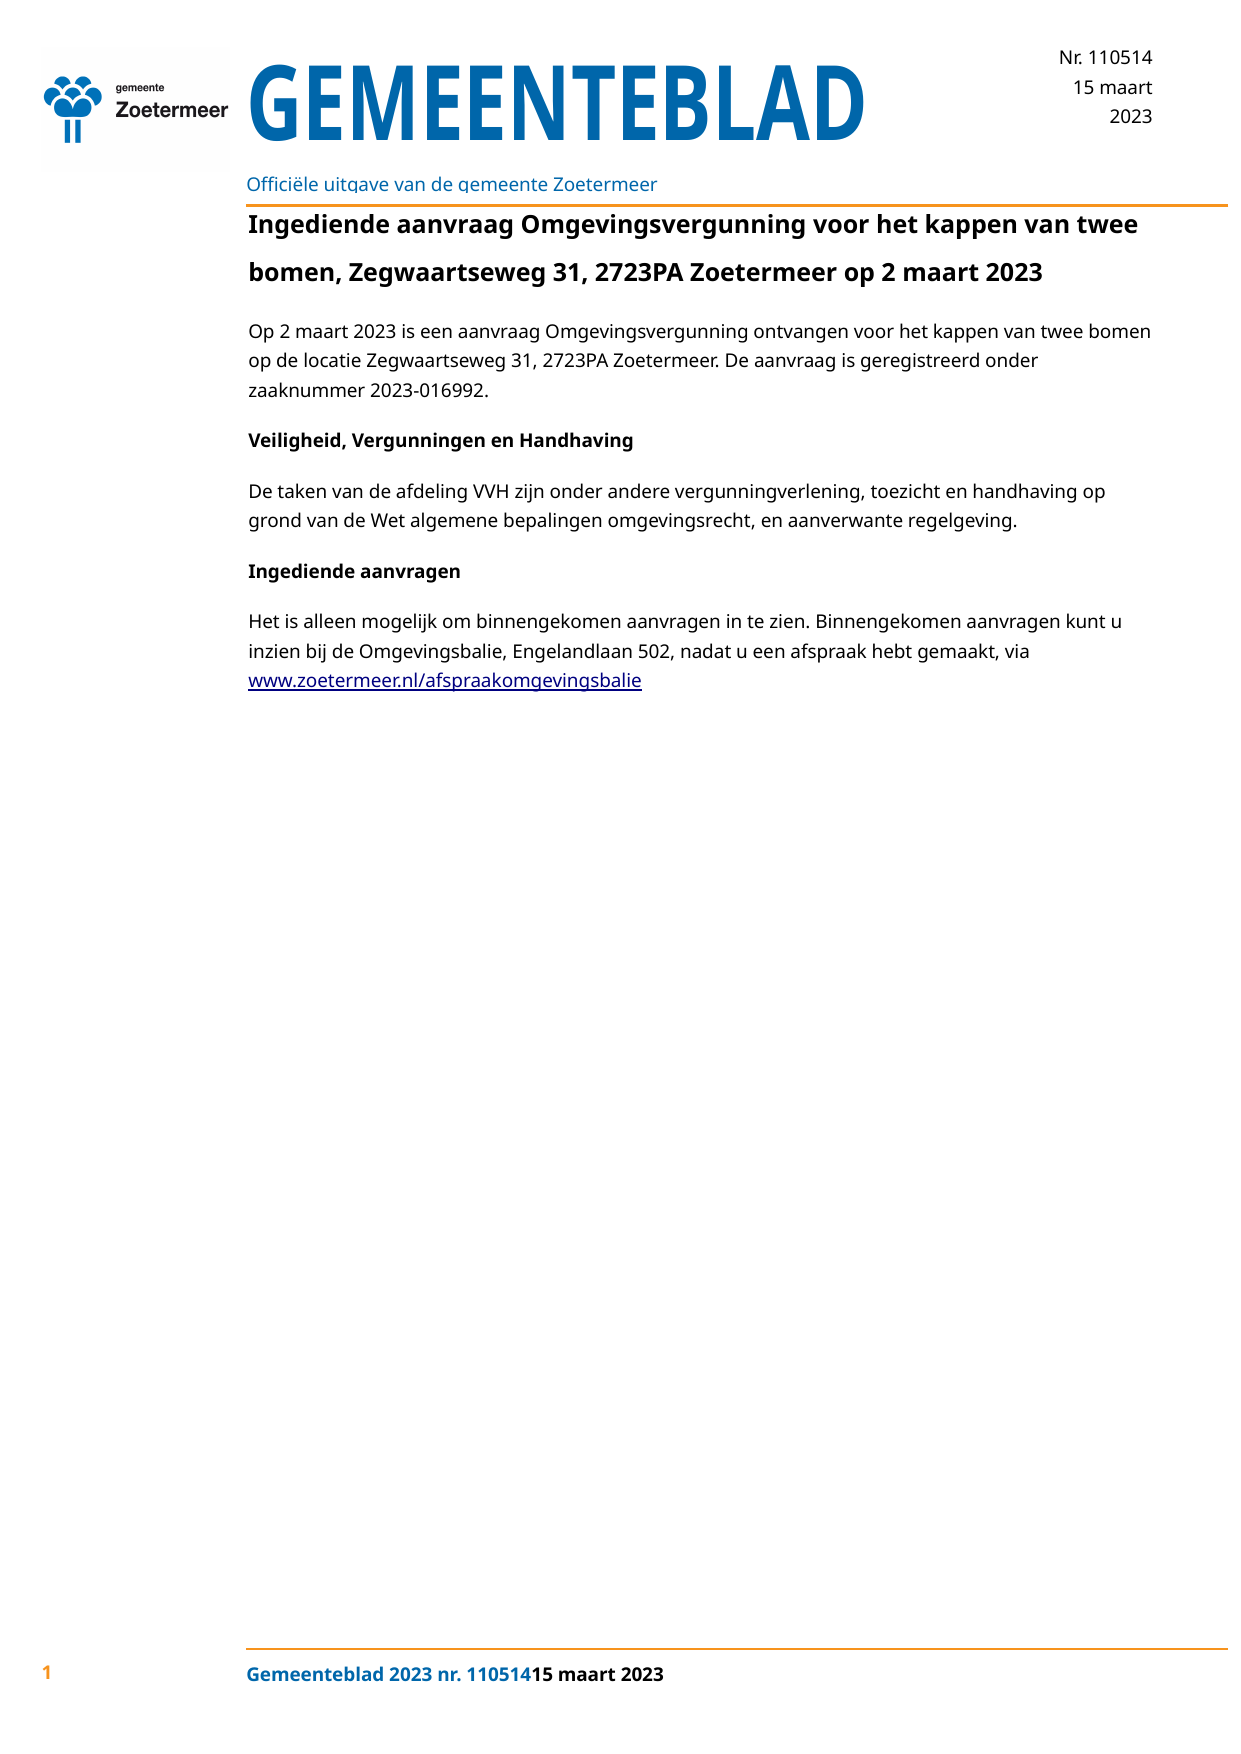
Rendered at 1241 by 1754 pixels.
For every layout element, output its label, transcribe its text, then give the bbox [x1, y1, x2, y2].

picture [41, 47, 231, 172]
text Ingediende aanvragen [248, 558, 1152, 584]
text Op 2 maart 2023 is een aanvraag Omgevingsvergunning ontvangen voor het kappen van twee bomen op de locatie Zegwaartseweg 31, 2723PA Zoetermeer. De aanvraag is geregistreerd onder zaaknummer 2023-016992. [248, 318, 1152, 403]
text Veiligheid, Vergunningen en Handhaving [248, 427, 1152, 453]
text De taken van de afdeling VVH zijn onder andere vergunningverlening, toezicht en handhaving op grond van de Wet algemene bepalingen omgevingsrecht, en aanverwante regelgeving. [248, 478, 1152, 533]
text Het is alleen mogelijk om binnengekomen aanvragen in te zien. Binnengekomen aanvragen kunt u inzien bij de Omgevingsbalie, Engelandlaan 502, nadat u een afspraak hebt gemaakt, via www.zoetermeer.nl/afspraakomgevingsbalie [248, 608, 1152, 693]
text Ingediende aanvraag Omgevingsvergunning voor het kappen van twee bomen, Zegwaartseweg 31, 2723PA Zoetermeer op 2 maart 2023 [248, 207, 1152, 288]
